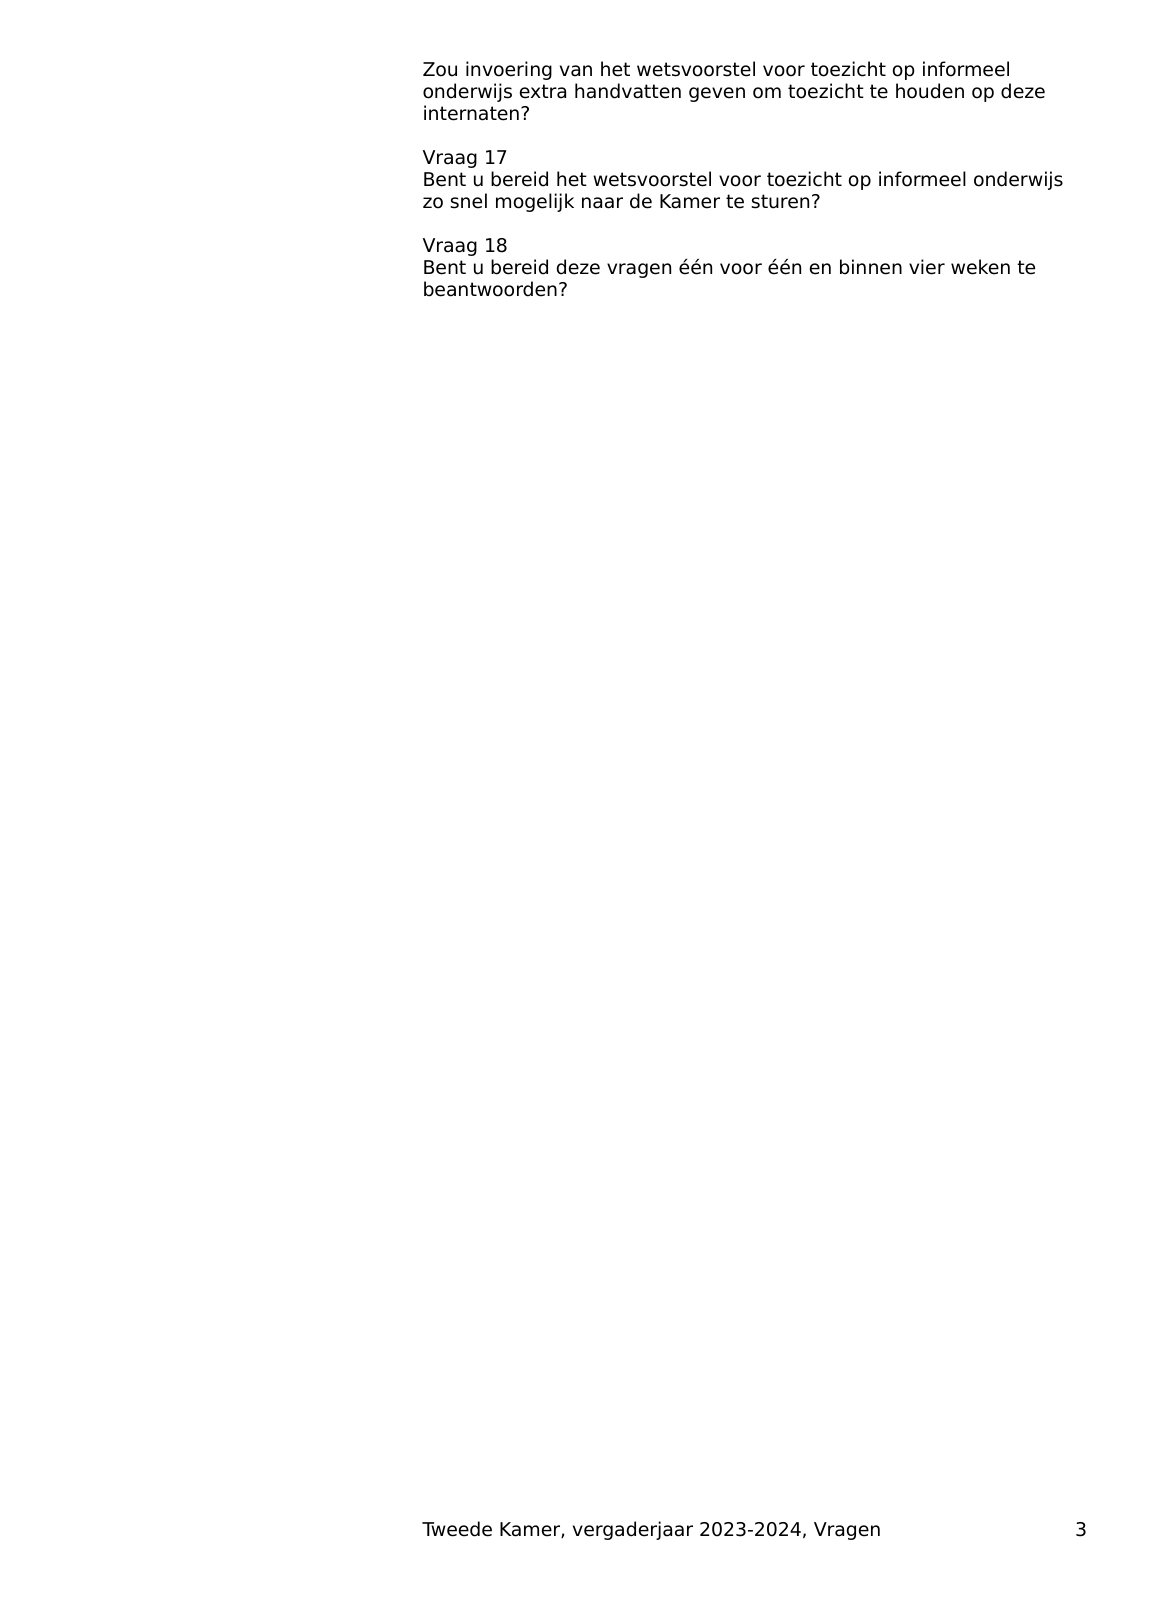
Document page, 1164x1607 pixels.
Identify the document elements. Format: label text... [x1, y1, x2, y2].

text Zou invoering van het wetsvoorstel voor toezicht op informeel onderwijs extra handvatten geven om toezicht te houden op deze internaten? [422, 59, 1087, 125]
text Bent u bereid deze vragen één voor één en binnen vier weken te beantwoorden? [422, 257, 1087, 301]
text Bent u bereid het wetsvoorstel voor toezicht op informeel onderwijs zo snel mogelijk naar de Kamer te sturen? [422, 169, 1087, 213]
text Vraag 17 [422, 147, 1087, 169]
text Vraag 18 [422, 235, 1087, 257]
